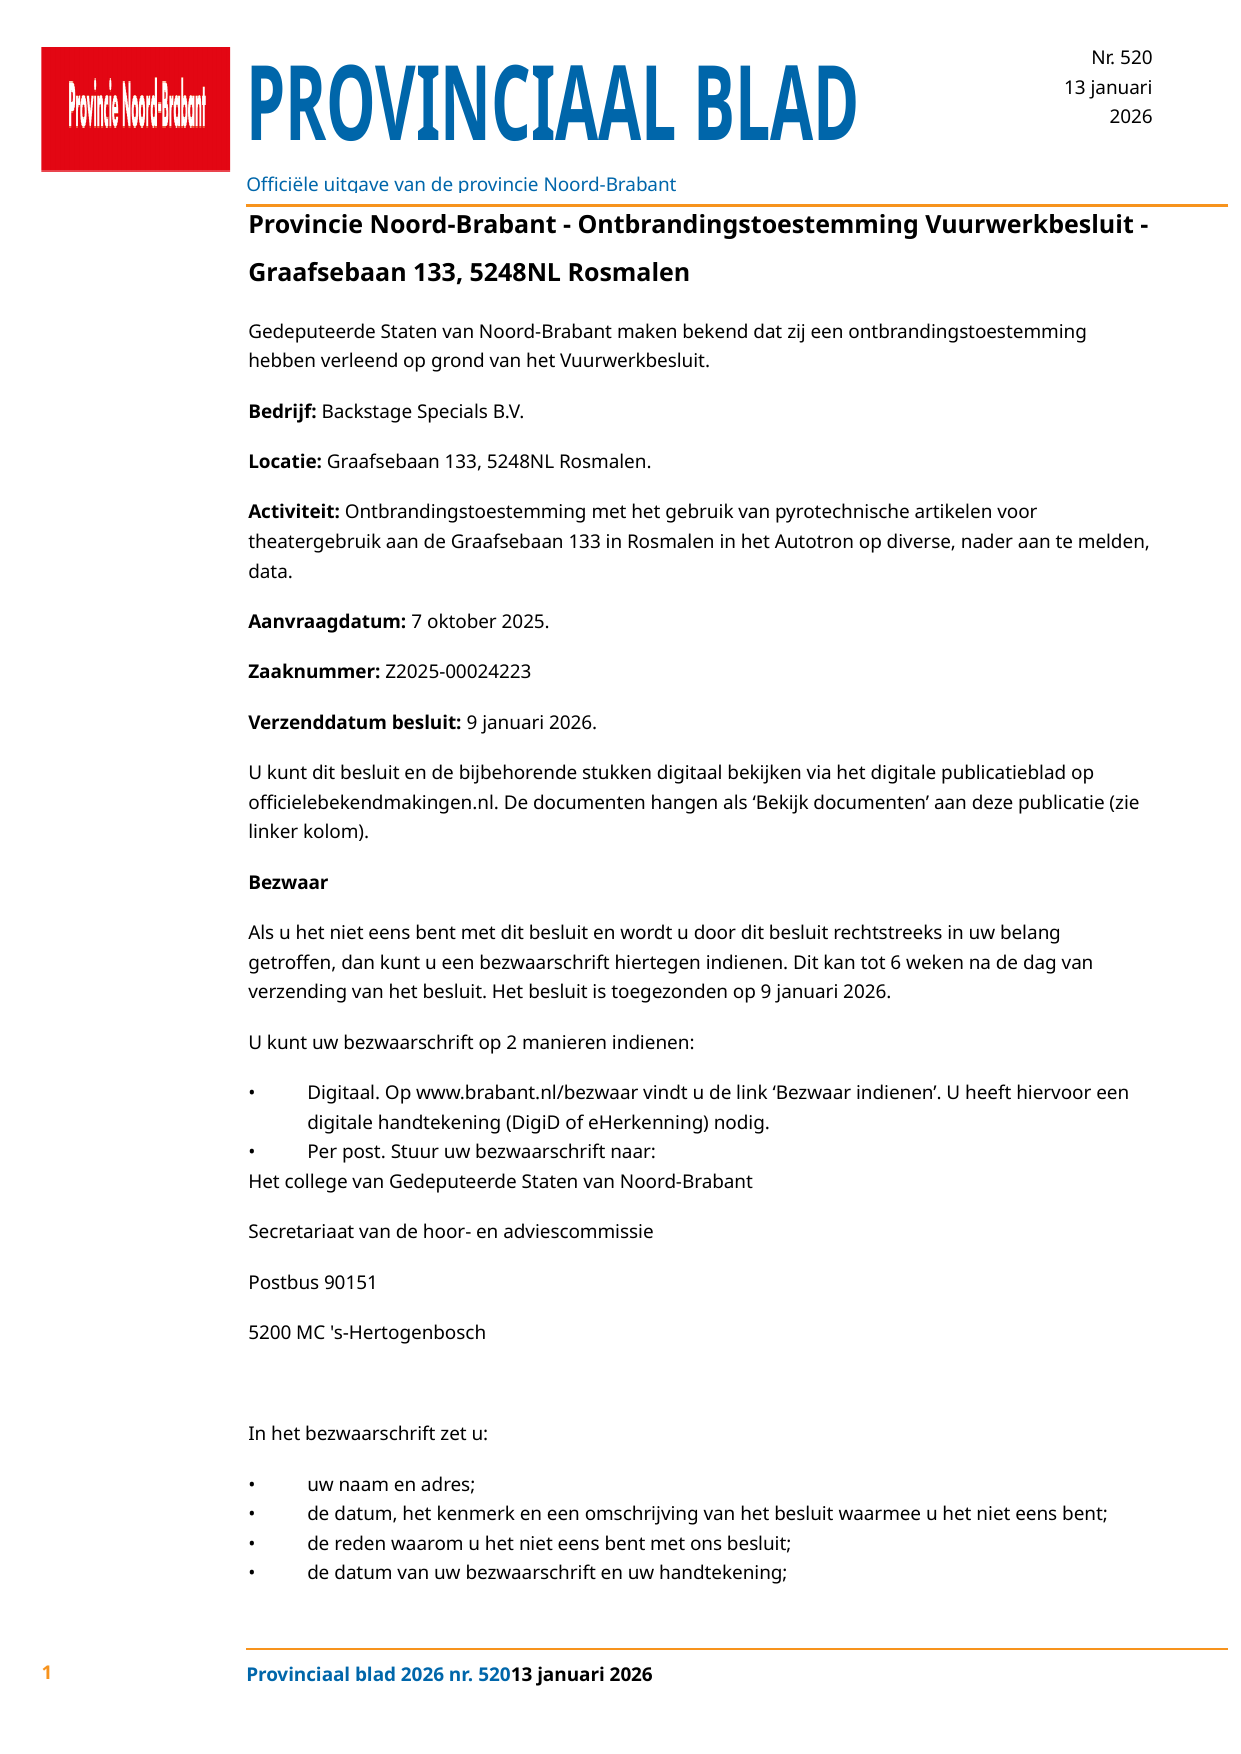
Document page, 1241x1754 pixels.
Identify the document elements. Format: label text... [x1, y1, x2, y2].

text Secretariaat van de hoor- en adviescommissie [248, 1219, 1152, 1244]
text Het college van Gedeputeerde Staten van Noord-Brabant [248, 1168, 1152, 1194]
text Als u het niet eens bent met dit besluit en wordt u door dit besluit rechtstreeks in uw belang getroffen, dan kunt u een bezwaarschrift hiertegen indienen. Dit kan tot 6 weken na de dag van verzending van het besluit. Het besluit is toegezonden op 9 januari 2026. [248, 919, 1152, 1004]
text U kunt dit besluit en de bijbehorende stukken digitaal bekijken via het digitale publicatieblad op officielebekendmakingen.nl. De documenten hangen als ‘Bekijk documenten’ aan deze publicatie (zie linker kolom). [248, 759, 1152, 844]
text Locatie: Graafsebaan 133, 5248NL Rosmalen. [248, 448, 1152, 474]
list uw naam en adres; [248, 1471, 1152, 1497]
text 5200 MC 's‑Hertogenbosch [248, 1319, 1152, 1345]
text U kunt uw bezwaarschrift op 2 manieren indienen: [248, 1029, 1152, 1055]
text Zaaknummer: Z2025-00024223 [248, 659, 1152, 684]
text Aanvraagdatum: 7 oktober 2025. [248, 608, 1152, 634]
text Verzenddatum besluit: 9 januari 2026. [248, 709, 1152, 735]
picture [41, 47, 231, 172]
text Bedrijf: Backstage Specials B.V. [248, 398, 1152, 424]
list Per post. Stuur uw bezwaarschrift naar: [248, 1139, 1152, 1164]
list de datum van uw bezwaarschrift en uw handtekening; [248, 1559, 1152, 1585]
text Postbus 90151 [248, 1269, 1152, 1295]
text Bezwaar [248, 869, 1152, 895]
list de datum, het kenmerk en een omschrijving van het besluit waarmee u het niet eens bent; [248, 1500, 1152, 1526]
list Digitaal. Op www.brabant.nl/bezwaar vindt u de link ‘Bezwaar indienen’. U heeft hiervoor een digitale handtekening (DigiD of eHerkenning) nodig. [248, 1079, 1152, 1135]
text In het bezwaarschrift zet u: [248, 1420, 1152, 1446]
list de reden waarom u het niet eens bent met ons besluit; [248, 1530, 1152, 1556]
text Activiteit: Ontbrandingstoestemming met het gebruik van pyrotechnische artikelen voor theatergebruik aan de Graafsebaan 133 in Rosmalen in het Autotron op diverse, nader aan te melden, data. [248, 499, 1152, 584]
text Provincie Noord-Brabant - Ontbrandingstoestemming Vuurwerkbesluit - Graafsebaan 133, 5248NL Rosmalen [248, 207, 1152, 288]
text Gedeputeerde Staten van Noord-Brabant maken bekend dat zij een ontbrandingstoestemming hebben verleend op grond van het Vuurwerkbesluit. [248, 318, 1152, 373]
